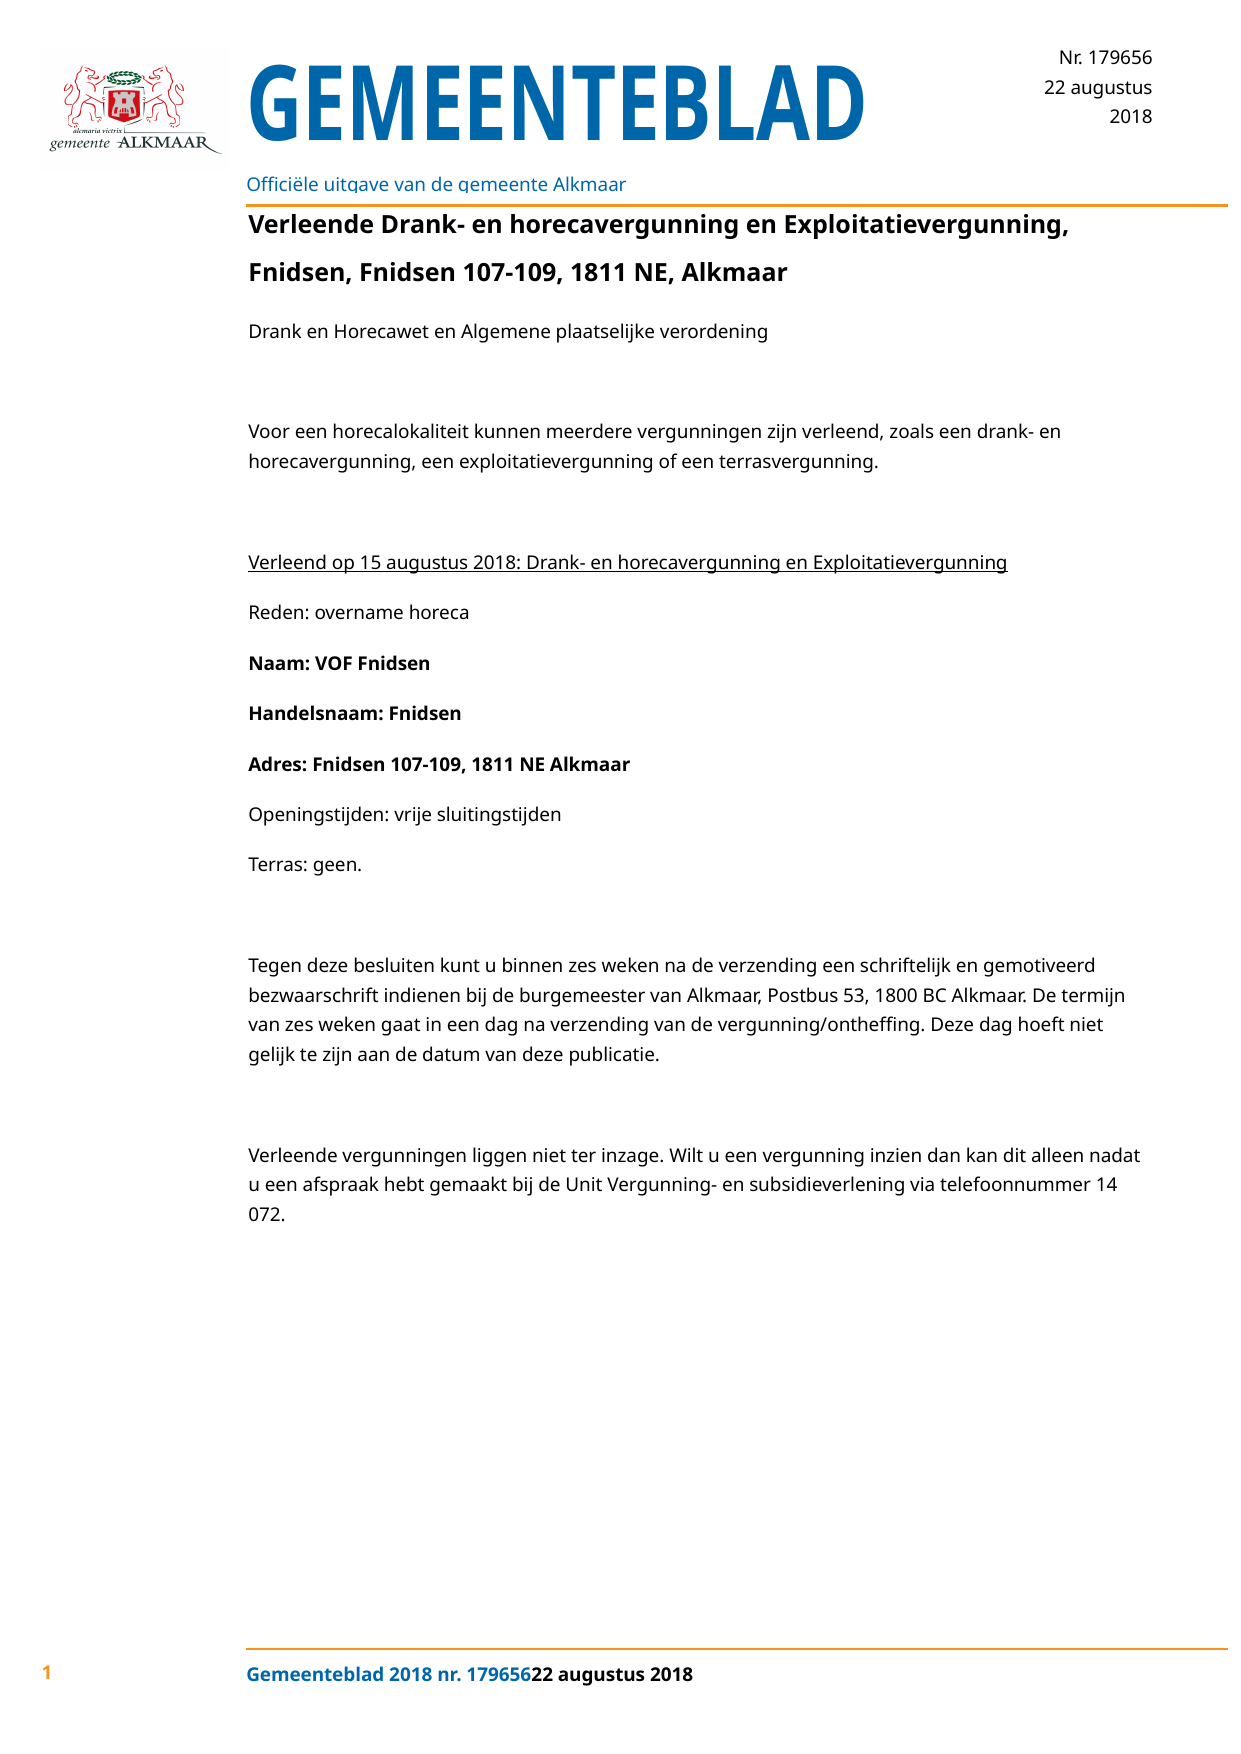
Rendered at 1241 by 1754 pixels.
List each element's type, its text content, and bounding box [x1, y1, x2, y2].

text Handelsnaam: Fnidsen [248, 700, 1152, 726]
text Terras: geen. [248, 852, 1152, 877]
text Tegen deze besluiten kunt u binnen zes weken na de verzending een schriftelijk en gemotiveerd bezwaarschrift indienen bij de burgemeester van Alkmaar, Postbus 53, 1800 BC Alkmaar. De termijn van zes weken gaat in een dag na verzending van de vergunning/ontheffing. Deze dag hoeft niet gelijk te zijn aan de datum van deze publicatie. [248, 952, 1152, 1067]
text Voor een horecalokaliteit kunnen meerdere vergunningen zijn verleend, zoals een drank- en horecavergunning, een exploitatievergunning of een terrasvergunning. [248, 419, 1152, 474]
text Verleende vergunningen liggen niet ter inzage. Wilt u een vergunning inzien dan kan dit alleen nadat u een afspraak hebt gemaakt bij de Unit Vergunning- en subsidieverlening via telefoonnummer 14 072. [248, 1142, 1152, 1227]
text Adres: Fnidsen 107-109, 1811 NE Alkmaar [248, 751, 1152, 777]
text Naam: VOF Fnidsen [248, 650, 1152, 676]
text Openingstijden: vrije sluitingstijden [248, 801, 1152, 827]
text Verleende Drank- en horecavergunning en Exploitatievergunning, Fnidsen, Fnidsen 107-109, 1811 NE, Alkmaar [248, 207, 1152, 288]
text Reden: overname horeca [248, 599, 1152, 625]
text Verleend op 15 augustus 2018: Drank- en horecavergunning en Exploitatievergunning [248, 549, 1152, 575]
picture [41, 47, 231, 172]
text Drank en Horecawet en Algemene plaatselijke verordening [248, 318, 1152, 344]
